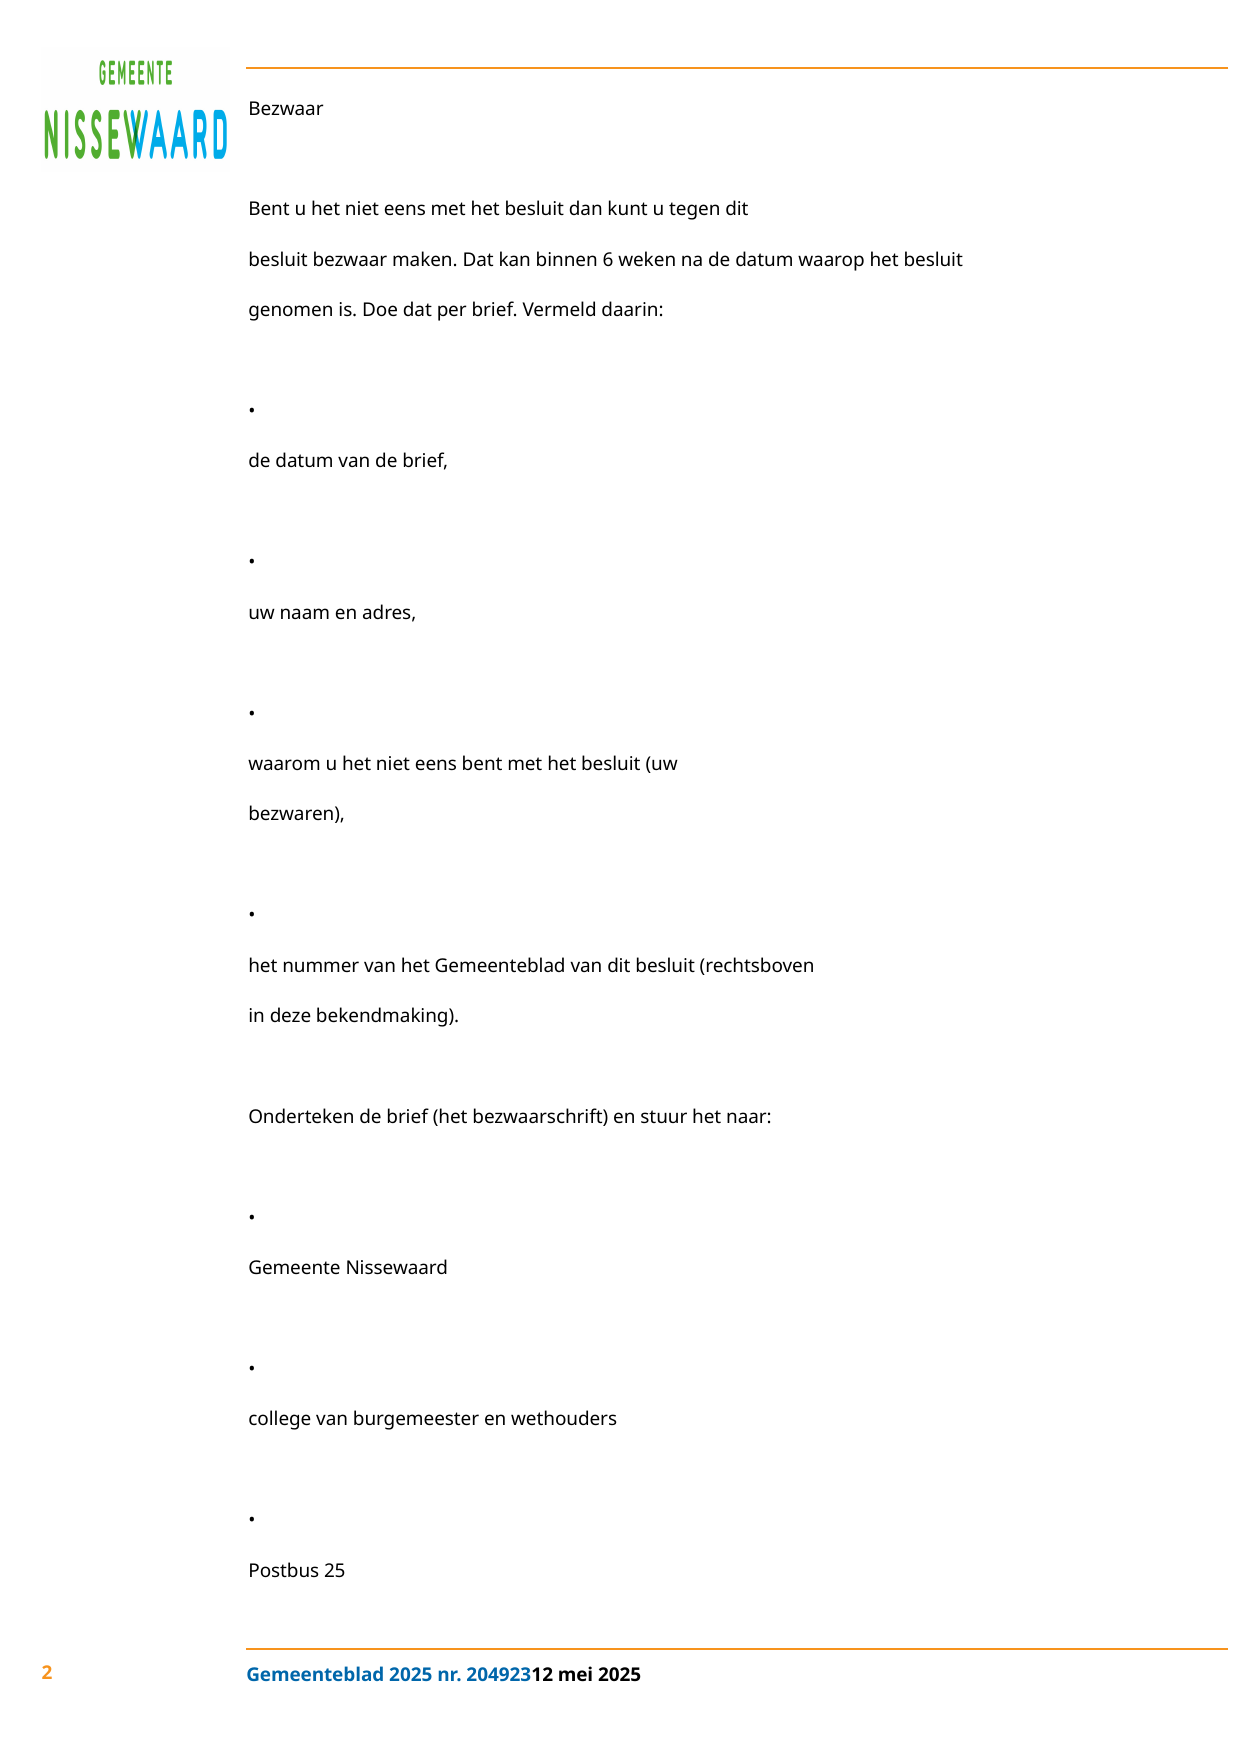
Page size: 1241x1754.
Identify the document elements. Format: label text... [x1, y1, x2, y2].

text Bent u het niet eens met het besluit dan kunt u tegen dit [248, 196, 1152, 221]
text Postbus 25 [248, 1557, 1152, 1583]
text • [248, 397, 1152, 423]
text in deze bekendmaking). [248, 1002, 1152, 1028]
text college van burgemeester en wethouders [248, 1406, 1152, 1431]
text genomen is. Doe dat per brief. Vermeld daarin: [248, 296, 1152, 322]
text uw naam en adres, [248, 599, 1152, 625]
text • [248, 901, 1152, 927]
text Gemeente Nissewaard [248, 1254, 1152, 1280]
text bezwaren), [248, 801, 1152, 826]
text • [248, 700, 1152, 726]
text • [248, 1204, 1152, 1230]
text de datum van de brief, [248, 448, 1152, 473]
text besluit bezwaar maken. Dat kan binnen 6 weken na de datum waarop het besluit [248, 246, 1152, 272]
text waarom u het niet eens bent met het besluit (uw [248, 750, 1152, 776]
picture [41, 47, 231, 172]
text Onderteken de brief (het bezwaarschrift) en stuur het naar: [248, 1103, 1152, 1129]
text • [248, 1355, 1152, 1381]
text • [248, 548, 1152, 574]
text het nummer van het Gemeenteblad van dit besluit (rechtsboven [248, 952, 1152, 978]
text • [248, 1506, 1152, 1532]
text Bezwaar [248, 95, 1152, 121]
